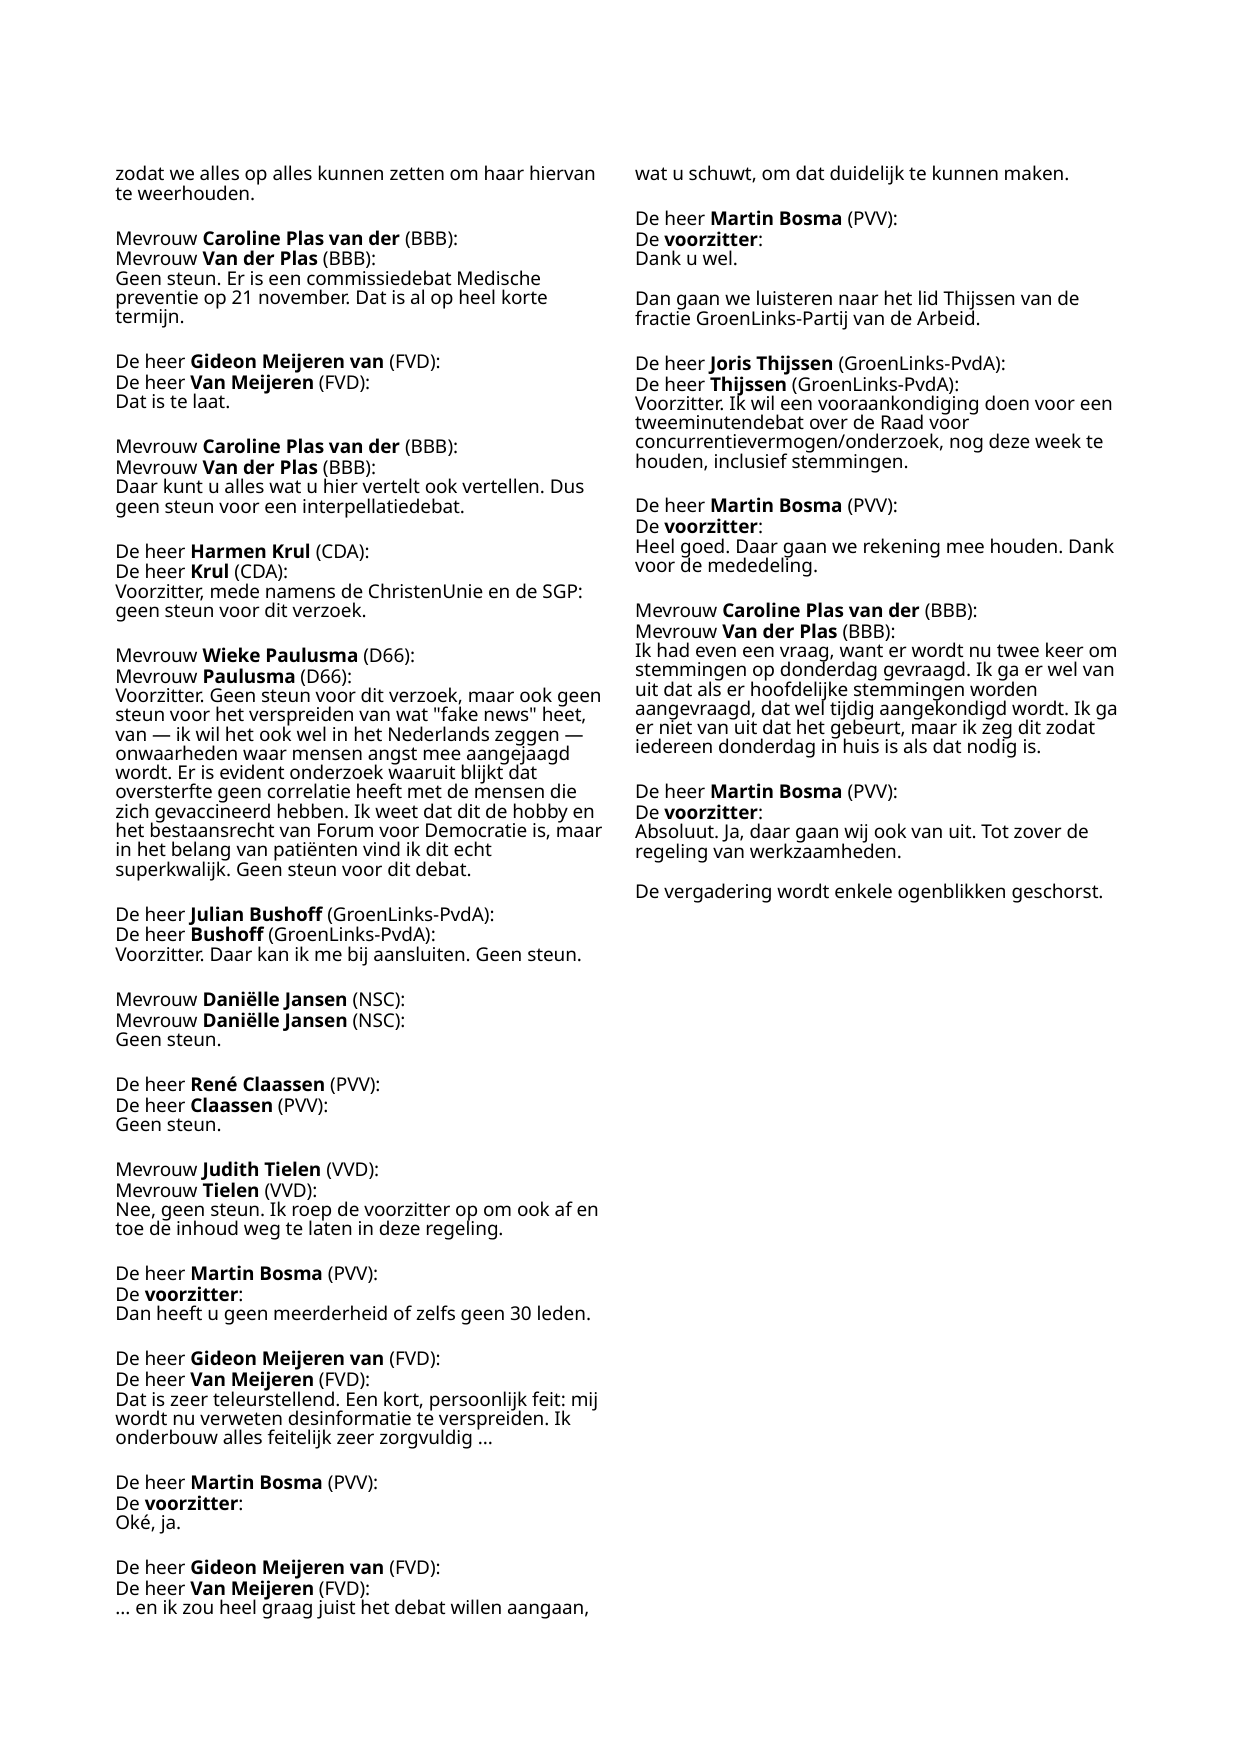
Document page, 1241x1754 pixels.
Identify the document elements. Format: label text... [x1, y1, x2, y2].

text Mevrouw Daniëlle Jansen (NSC): [115, 986, 605, 1012]
text zodat we alles op alles kunnen zetten om haar hiervan te weerhouden. [115, 165, 605, 204]
text De vergadering wordt enkele ogenblikken geschorst. [635, 883, 1125, 902]
text Mevrouw Caroline Plas van der (BBB): [115, 225, 605, 250]
text Heel goed. Daar gaan we rekening mee houden. Dank voor de mededeling. [635, 538, 1125, 576]
text Voorzitter, mede namens de ChristenUnie en de SGP: geen steun voor dit verzoek. [115, 583, 605, 621]
text Dan gaan we luisteren naar het lid Thijssen van de fractie GroenLinks-Partij van de Arbeid. [635, 290, 1125, 329]
text Voorzitter. Ik wil een vooraankondiging doen voor een tweeminutendebat over de Raad voor concurrentievermogen/onderzoek, nog deze week te houden, inclusief stemmingen. [635, 395, 1125, 472]
text Mevrouw Caroline Plas van der (BBB): [115, 433, 605, 459]
text De voorzitter: [635, 518, 1125, 538]
text Absoluut. Ja, daar gaan wij ook van uit. Tot zover de regeling van werkzaamheden. [635, 823, 1125, 862]
text Voorzitter. Daar kan ik me bij aansluiten. Geen steun. [115, 946, 605, 965]
text De heer Van Meijeren (FVD): [115, 374, 605, 393]
text De heer Claassen (PVV): [115, 1097, 605, 1116]
text De heer Martin Bosma (PVV): [635, 205, 1125, 231]
text De heer Bushoff (GroenLinks-PvdA): [115, 926, 605, 946]
text De heer Gideon Meijeren van (FVD): [115, 1346, 605, 1371]
text De heer Gideon Meijeren van (FVD): [115, 1554, 605, 1580]
text De heer Martin Bosma (PVV): [635, 778, 1125, 804]
text Dat is zeer teleurstellend. Een kort, persoonlijk feit: mij wordt nu verweten desinformatie te verspreiden. Ik onderbouw alles feitelijk zeer zorgvuldig ... [115, 1391, 605, 1448]
text De heer Martin Bosma (PVV): [115, 1260, 605, 1286]
text De heer Julian Bushoff (GroenLinks-PvdA): [115, 901, 605, 926]
text Nee, geen steun. Ik roep de voorzitter op om ook af en toe de inhoud weg te laten in deze regeling. [115, 1201, 605, 1239]
text Dank u wel. [635, 250, 1125, 270]
text Mevrouw Van der Plas (BBB): [115, 459, 605, 478]
text De heer Joris Thijssen (GroenLinks-PvdA): [635, 350, 1125, 376]
text wat u schuwt, om dat duidelijk te kunnen maken. [635, 165, 1125, 184]
text ... en ik zou heel graag juist het debat willen aangaan, [115, 1599, 605, 1618]
text De heer Thijssen (GroenLinks-PvdA): [635, 376, 1125, 395]
text Dan heeft u geen meerderheid of zelfs geen 30 leden. [115, 1305, 605, 1325]
text Mevrouw Judith Tielen (VVD): [115, 1156, 605, 1182]
text Ik had even een vraag, want er wordt nu twee keer om stemmingen op donderdag gevraagd. Ik ga er wel van uit dat als er hoofdelijke stemmingen worden aangevraagd, dat wel tijdig aangekondigd wordt. Ik ga er niet van uit dat het gebeurt, maar ik zeg dit zodat iedereen donderdag in huis is als dat nodig is. [635, 642, 1125, 758]
text Mevrouw Van der Plas (BBB): [115, 250, 605, 270]
text De heer Krul (CDA): [115, 563, 605, 583]
text Geen steun. Er is een commissiedebat Medische preventie op 21 november. Dat is al op heel korte termijn. [115, 270, 605, 327]
text De voorzitter: [635, 231, 1125, 250]
text Mevrouw Paulusma (D66): [115, 668, 605, 687]
text De heer René Claassen (PVV): [115, 1071, 605, 1097]
text Geen steun. [115, 1116, 605, 1135]
text De heer Martin Bosma (PVV): [635, 493, 1125, 518]
text De voorzitter: [635, 804, 1125, 823]
text Geen steun. [115, 1031, 605, 1050]
text De voorzitter: [115, 1286, 605, 1305]
text De heer Van Meijeren (FVD): [115, 1371, 605, 1391]
text De voorzitter: [115, 1495, 605, 1514]
text De heer Harmen Krul (CDA): [115, 538, 605, 563]
text Oké, ja. [115, 1514, 605, 1533]
text Mevrouw Tielen (VVD): [115, 1182, 605, 1201]
text Voorzitter. Geen steun voor dit verzoek, maar ook geen steun voor het verspreiden van wat "fake news" heet, van — ik wil het ook wel in het Nederlands zeggen — onwaarheden waar mensen angst mee aangejaagd wordt. Er is evident onderzoek waaruit blijkt dat oversterfte geen correlatie heeft met de mensen die zich gevaccineerd hebben. Ik weet dat dit de hobby en het bestaansrecht van Forum voor Democratie is, maar in het belang van patiënten vind ik dit echt superkwalijk. Geen steun voor dit debat. [115, 687, 605, 880]
text Mevrouw Caroline Plas van der (BBB): [635, 597, 1125, 623]
text De heer Martin Bosma (PVV): [115, 1469, 605, 1495]
text Mevrouw Daniëlle Jansen (NSC): [115, 1012, 605, 1031]
text Dat is te laat. [115, 393, 605, 413]
text Mevrouw Wieke Paulusma (D66): [115, 642, 605, 668]
text Daar kunt u alles wat u hier vertelt ook vertellen. Dus geen steun voor een interpellatiedebat. [115, 478, 605, 517]
text De heer Van Meijeren (FVD): [115, 1580, 605, 1599]
text De heer Gideon Meijeren van (FVD): [115, 348, 605, 374]
text Mevrouw Van der Plas (BBB): [635, 623, 1125, 642]
